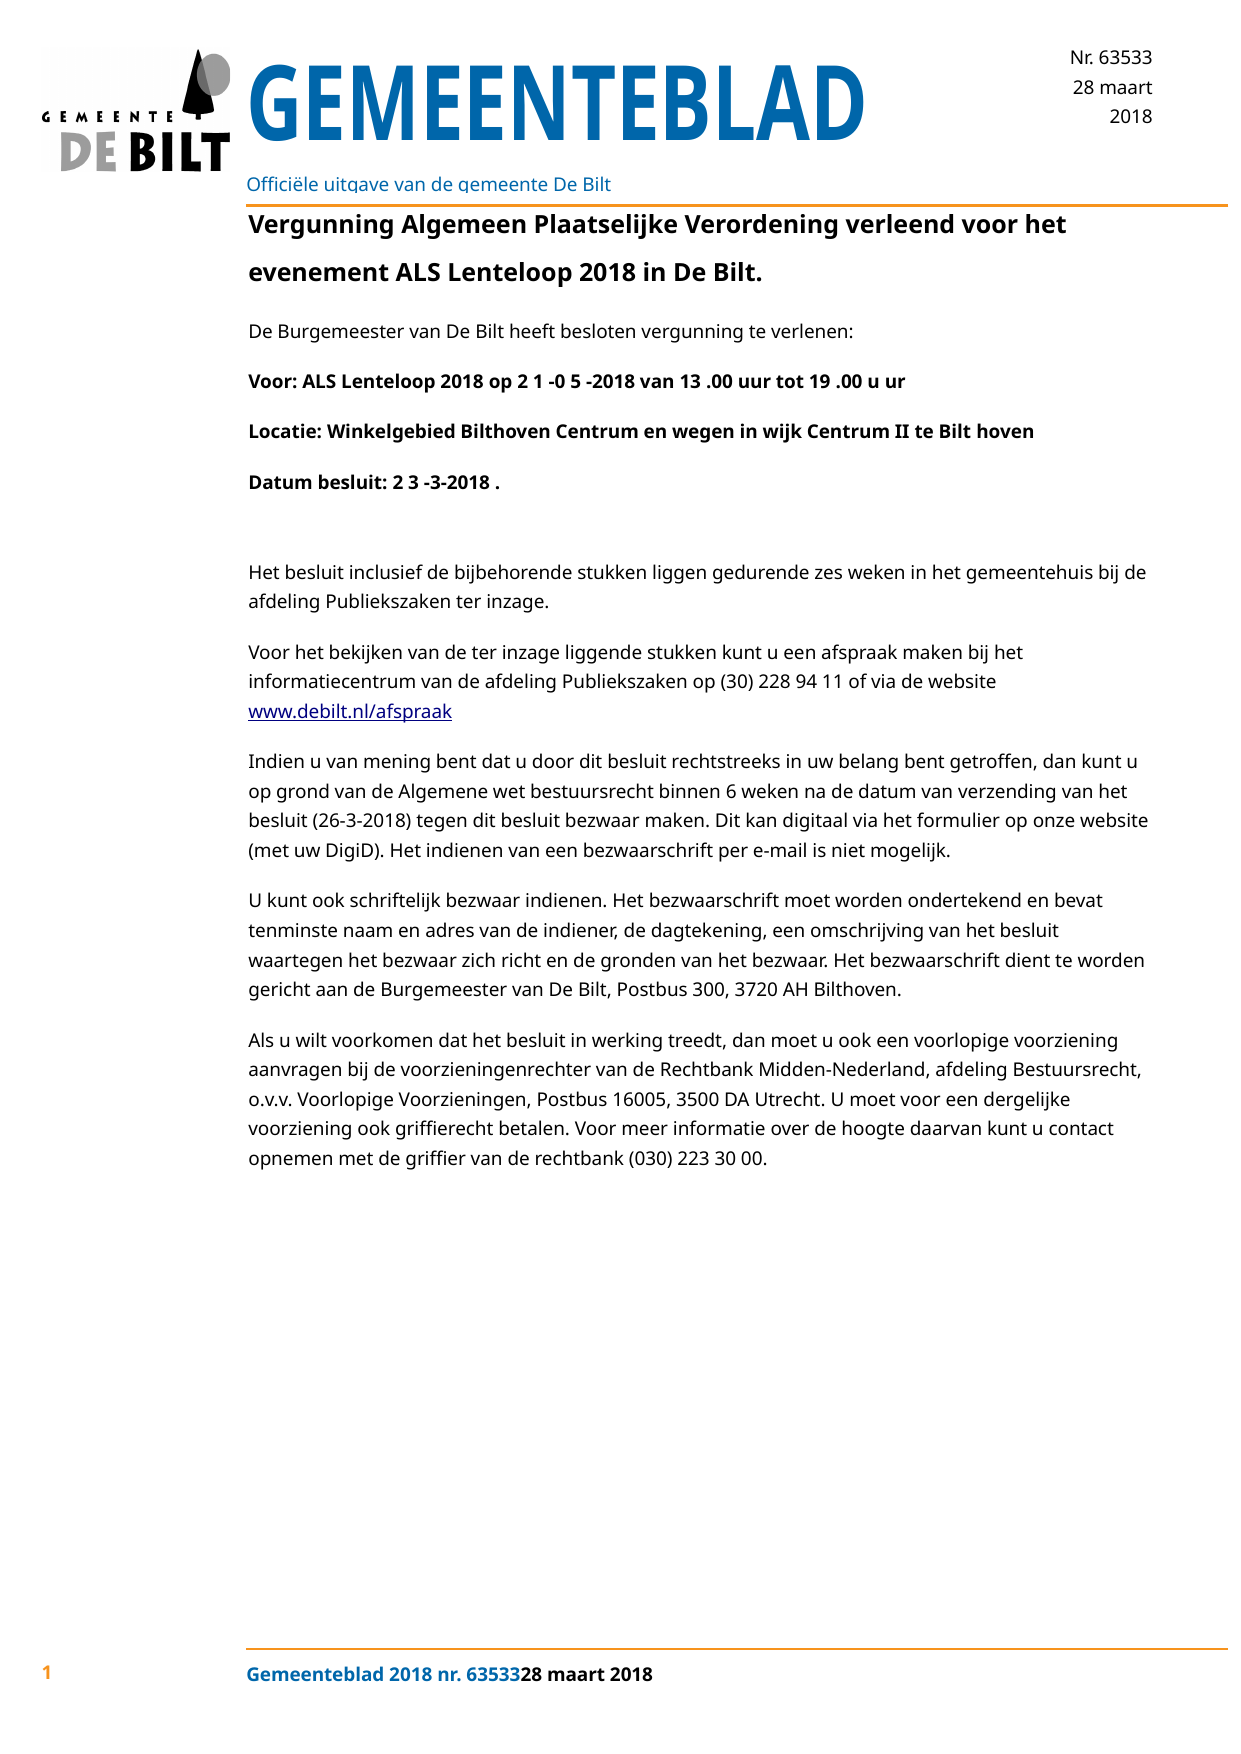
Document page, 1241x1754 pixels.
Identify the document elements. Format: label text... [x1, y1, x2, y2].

text Het besluit inclusief de bijbehorende stukken liggen gedurende zes weken in het gemeentehuis bij de afdeling Publiekszaken ter inzage. [248, 559, 1152, 614]
text De Burgemeester van De Bilt heeft besloten vergunning te verlenen: [248, 318, 1152, 344]
text Voor: ALS Lenteloop 2018 op 2 1 -0 5 -2018 van 13 .00 uur tot 19 .00 u ur [248, 368, 1152, 394]
text Vergunning Algemeen Plaatselijke Verordening verleend voor het evenement ALS Lenteloop 2018 in De Bilt. [248, 207, 1152, 288]
text Indien u van mening bent dat u door dit besluit rechtstreeks in uw belang bent getroffen, dan kunt u op grond van de Algemene wet bestuursrecht binnen 6 weken na de datum van verzending van het besluit (26-3-2018) tegen dit besluit bezwaar maken. Dit kan digitaal via het formulier op onze website (met uw DigiD). Het indienen van een bezwaarschrift per e-mail is niet mogelijk. [248, 748, 1152, 863]
text Voor het bekijken van de ter inzage liggende stukken kunt u een afspraak maken bij het informatiecentrum van de afdeling Publiekszaken op (30) 228 94 11 of via de website www.debilt.nl/afspraak [248, 639, 1152, 724]
text U kunt ook schriftelijk bezwaar indienen. Het bezwaarschrift moet worden ondertekend en bevat tenminste naam en adres van de indiener, de dagtekening, een omschrijving van het besluit waartegen het bezwaar zich richt en de gronden van het bezwaar. Het bezwaarschrift dient te worden gericht aan de Burgemeester van De Bilt, Postbus 300, 3720 AH Bilthoven. [248, 888, 1152, 1002]
picture [41, 47, 231, 172]
text Datum besluit: 2 3 -3-2018 . [248, 469, 1152, 495]
text Locatie: Winkelgebied Bilthoven Centrum en wegen in wijk Centrum II te Bilt hoven [248, 419, 1152, 444]
text Als u wilt voorkomen dat het besluit in werking treedt, dan moet u ook een voorlopige voorziening aanvragen bij de voorzieningenrechter van de Rechtbank Midden-Nederland, afdeling Bestuursrecht, o.v.v. Voorlopige Voorzieningen, Postbus 16005, 3500 DA Utrecht. U moet voor een dergelijke voorziening ook griffierecht betalen. Voor meer informatie over de hoogte daarvan kunt u contact opnemen met de griffier van de rechtbank (030) 223 30 00. [248, 1027, 1152, 1171]
